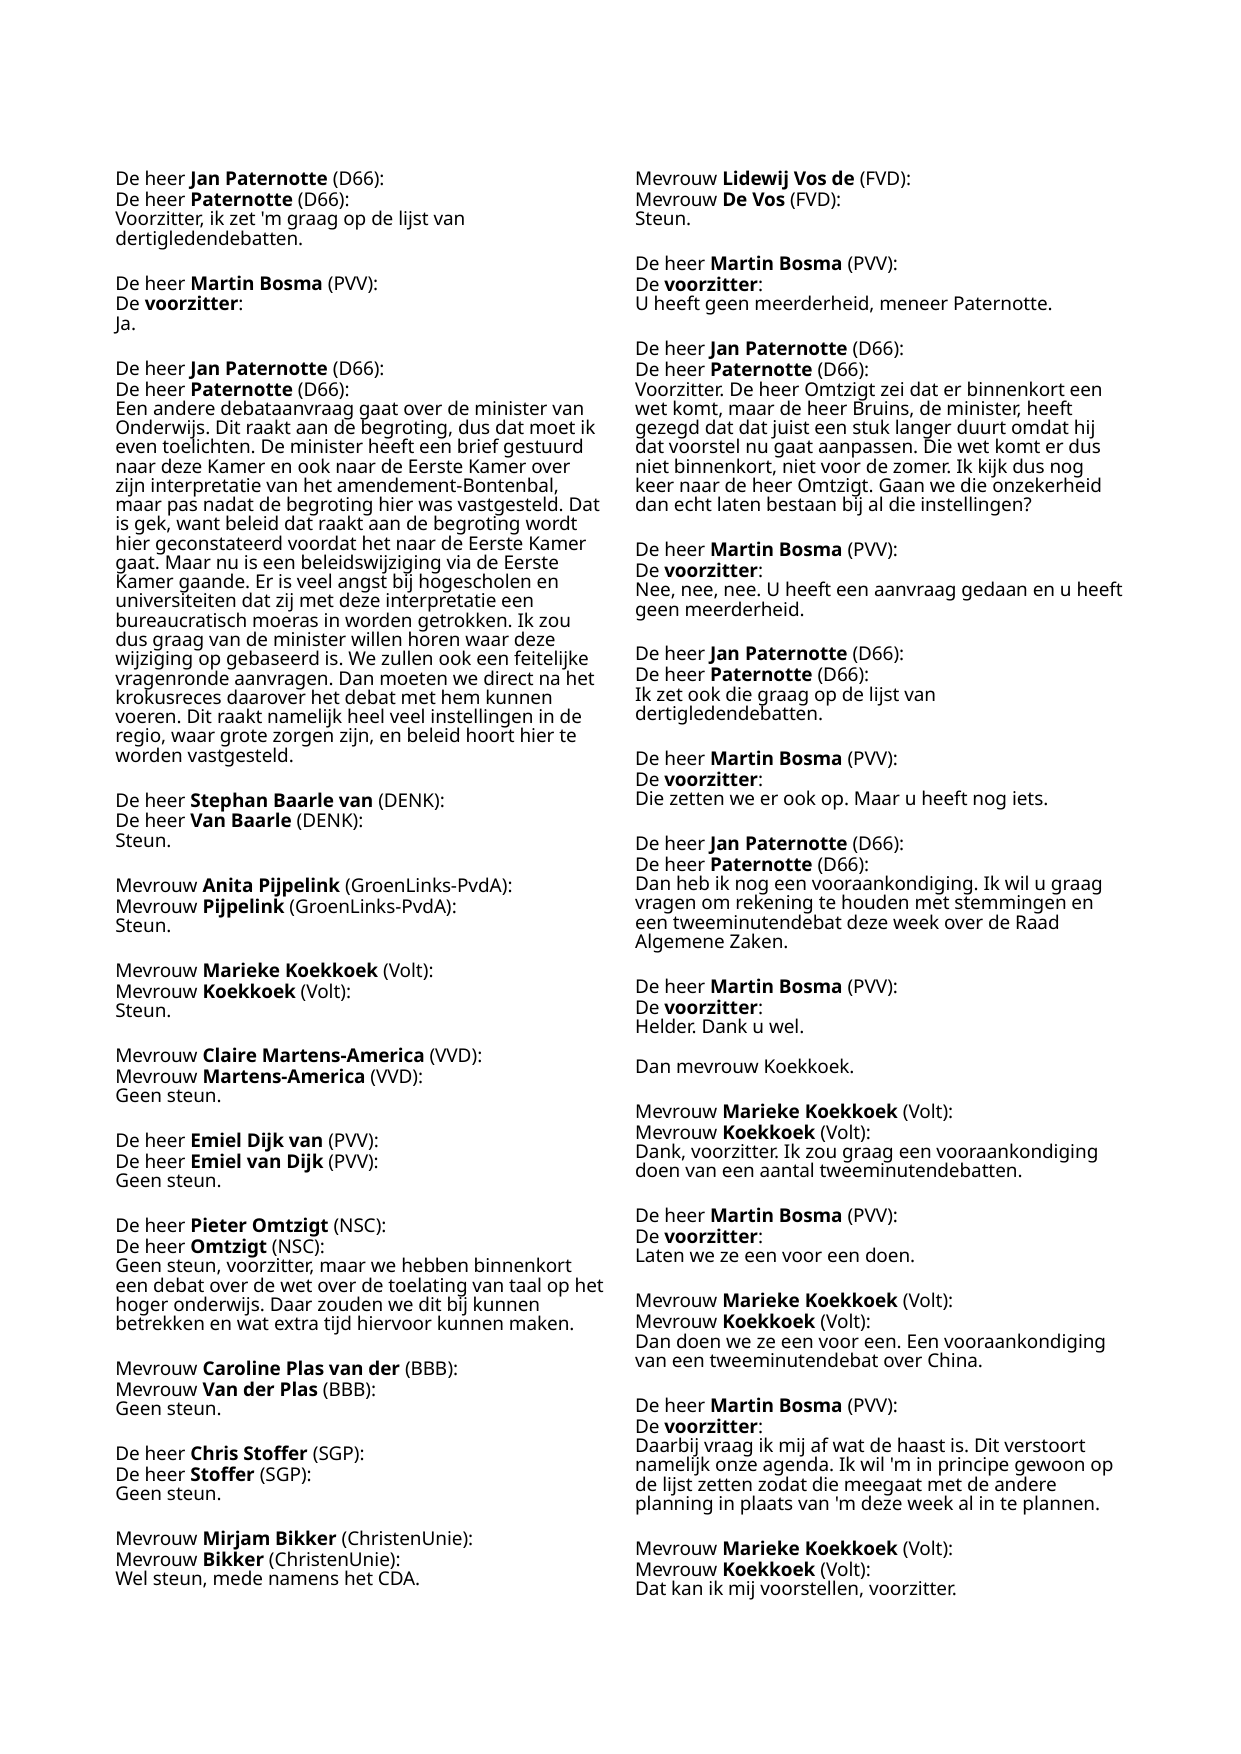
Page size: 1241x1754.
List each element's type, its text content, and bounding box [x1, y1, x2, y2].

text Steun. [115, 917, 605, 936]
text Mevrouw Lidewij Vos de (FVD): [635, 165, 1125, 191]
text Voorzitter, ik zet 'm graag op de lijst van dertigledendebatten. [115, 210, 605, 249]
text Ja. [115, 315, 605, 334]
text Voorzitter. De heer Omtzigt zei dat er binnenkort een wet komt, maar de heer Bruins, de minister, heeft gezegd dat dat juist een stuk langer duurt omdat hij dat voorstel nu gaat aanpassen. Die wet komt er dus niet binnenkort, niet voor de zomer. Ik kijk dus nog keer naar de heer Omtzigt. Gaan we die onzekerheid dan echt laten bestaan bij al die instellingen? [635, 381, 1125, 515]
text Mevrouw Marieke Koekkoek (Volt): [115, 957, 605, 983]
text De heer Chris Stoffer (SGP): [115, 1440, 605, 1466]
text De heer Martin Bosma (PVV): [115, 270, 605, 295]
text De heer Jan Paternotte (D66): [635, 641, 1125, 666]
text Mevrouw Claire Martens-America (VVD): [115, 1042, 605, 1068]
text Wel steun, mede namens het CDA. [115, 1570, 605, 1590]
text Mevrouw Koekkoek (Volt): [635, 1124, 1125, 1143]
text Mevrouw Marieke Koekkoek (Volt): [635, 1098, 1125, 1124]
text Daarbij vraag ik mij af wat de haast is. Dit verstoort namelijk onze agenda. Ik wil 'm in principe gewoon op de lijst zetten zodat die meegaat met de andere planning in plaats van 'm deze week al in te plannen. [635, 1437, 1125, 1514]
text Een andere debataanvraag gaat over de minister van Onderwijs. Dit raakt aan de begroting, dus dat moet ik even toelichten. De minister heeft een brief gestuurd naar deze Kamer en ook naar de Eerste Kamer over zijn interpretatie van het amendement-Bontenbal, maar pas nadat de begroting hier was vastgesteld. Dat is gek, want beleid dat raakt aan de begroting wordt hier geconstateerd voordat het naar de Eerste Kamer gaat. Maar nu is een beleidswijziging via de Eerste Kamer gaande. Er is veel angst bij hogescholen en universiteiten dat zij met deze interpretatie een bureaucratisch moeras in worden getrokken. Ik zou dus graag van de minister willen horen waar deze wijziging op gebaseerd is. We zullen ook een feitelijke vragenronde aanvragen. Dan moeten we direct na het krokusreces daarover het debat met hem kunnen voeren. Dit raakt namelijk heel veel instellingen in de regio, waar grote zorgen zijn, en beleid hoort hier te worden vastgesteld. [115, 400, 605, 766]
text De heer Omtzigt (NSC): [115, 1238, 605, 1257]
text Mevrouw Pijpelink (GroenLinks-PvdA): [115, 898, 605, 917]
text Laten we ze een voor een doen. [635, 1247, 1125, 1267]
text De heer Jan Paternotte (D66): [115, 165, 605, 191]
text Mevrouw Koekkoek (Volt): [635, 1561, 1125, 1580]
text De heer Jan Paternotte (D66): [635, 830, 1125, 856]
text Steun. [635, 210, 1125, 229]
text Mevrouw Marieke Koekkoek (Volt): [635, 1535, 1125, 1561]
text De heer Paternotte (D66): [635, 361, 1125, 381]
text Mevrouw Marieke Koekkoek (Volt): [635, 1288, 1125, 1313]
text Geen steun. [115, 1172, 605, 1191]
text De heer Pieter Omtzigt (NSC): [115, 1212, 605, 1238]
text De heer Stephan Baarle van (DENK): [115, 787, 605, 812]
text De heer Van Baarle (DENK): [115, 812, 605, 832]
text Dank, voorzitter. Ik zou graag een vooraankondiging doen van een aantal tweeminutendebatten. [635, 1143, 1125, 1182]
text Nee, nee, nee. U heeft een aanvraag gedaan en u heeft geen meerderheid. [635, 581, 1125, 620]
text Geen steun, voorzitter, maar we hebben binnenkort een debat over de wet over de toelating van taal op het hoger onderwijs. Daar zouden we dit bij kunnen betrekken en wat extra tijd hiervoor kunnen maken. [115, 1257, 605, 1334]
text Geen steun. [115, 1485, 605, 1504]
text Mevrouw Van der Plas (BBB): [115, 1381, 605, 1400]
text Dan mevrouw Koekkoek. [635, 1058, 1125, 1077]
text De heer Martin Bosma (PVV): [635, 745, 1125, 771]
text De heer Martin Bosma (PVV): [635, 1392, 1125, 1418]
text De voorzitter: [635, 276, 1125, 295]
text De voorzitter: [635, 1228, 1125, 1247]
text Mevrouw Martens-America (VVD): [115, 1068, 605, 1087]
text Steun. [115, 832, 605, 851]
text Ik zet ook die graag op de lijst van dertigledendebatten. [635, 686, 1125, 724]
text Dat kan ik mij voorstellen, voorzitter. [635, 1580, 1125, 1599]
text De voorzitter: [635, 771, 1125, 790]
text De voorzitter: [635, 1418, 1125, 1437]
text Mevrouw Anita Pijpelink (GroenLinks-PvdA): [115, 872, 605, 898]
text De heer Paternotte (D66): [635, 666, 1125, 686]
text De heer Emiel van Dijk (PVV): [115, 1153, 605, 1172]
text Geen steun. [115, 1400, 605, 1419]
text De heer Paternotte (D66): [635, 856, 1125, 875]
text Geen steun. [115, 1087, 605, 1106]
text De heer Martin Bosma (PVV): [635, 536, 1125, 562]
text De voorzitter: [115, 295, 605, 315]
text Mevrouw Bikker (ChristenUnie): [115, 1551, 605, 1570]
text De heer Stoffer (SGP): [115, 1466, 605, 1485]
text Mevrouw De Vos (FVD): [635, 191, 1125, 210]
text De heer Paternotte (D66): [115, 191, 605, 210]
text De heer Martin Bosma (PVV): [635, 250, 1125, 276]
text De voorzitter: [635, 562, 1125, 581]
text Dan doen we ze een voor een. Een vooraankondiging van een tweeminutendebat over China. [635, 1333, 1125, 1371]
text Mevrouw Mirjam Bikker (ChristenUnie): [115, 1525, 605, 1551]
text De heer Emiel Dijk van (PVV): [115, 1127, 605, 1153]
text De heer Paternotte (D66): [115, 381, 605, 400]
text De heer Jan Paternotte (D66): [635, 336, 1125, 361]
text Steun. [115, 1002, 605, 1021]
text Mevrouw Koekkoek (Volt): [115, 983, 605, 1002]
text Mevrouw Koekkoek (Volt): [635, 1313, 1125, 1333]
text Dan heb ik nog een vooraankondiging. Ik wil u graag vragen om rekening te houden met stemmingen en een tweeminutendebat deze week over de Raad Algemene Zaken. [635, 875, 1125, 952]
text U heeft geen meerderheid, meneer Paternotte. [635, 295, 1125, 315]
text Helder. Dank u wel. [635, 1018, 1125, 1037]
text De voorzitter: [635, 999, 1125, 1018]
text De heer Martin Bosma (PVV): [635, 1202, 1125, 1228]
text De heer Martin Bosma (PVV): [635, 973, 1125, 999]
text De heer Jan Paternotte (D66): [115, 355, 605, 381]
text Mevrouw Caroline Plas van der (BBB): [115, 1355, 605, 1381]
text Die zetten we er ook op. Maar u heeft nog iets. [635, 790, 1125, 809]
